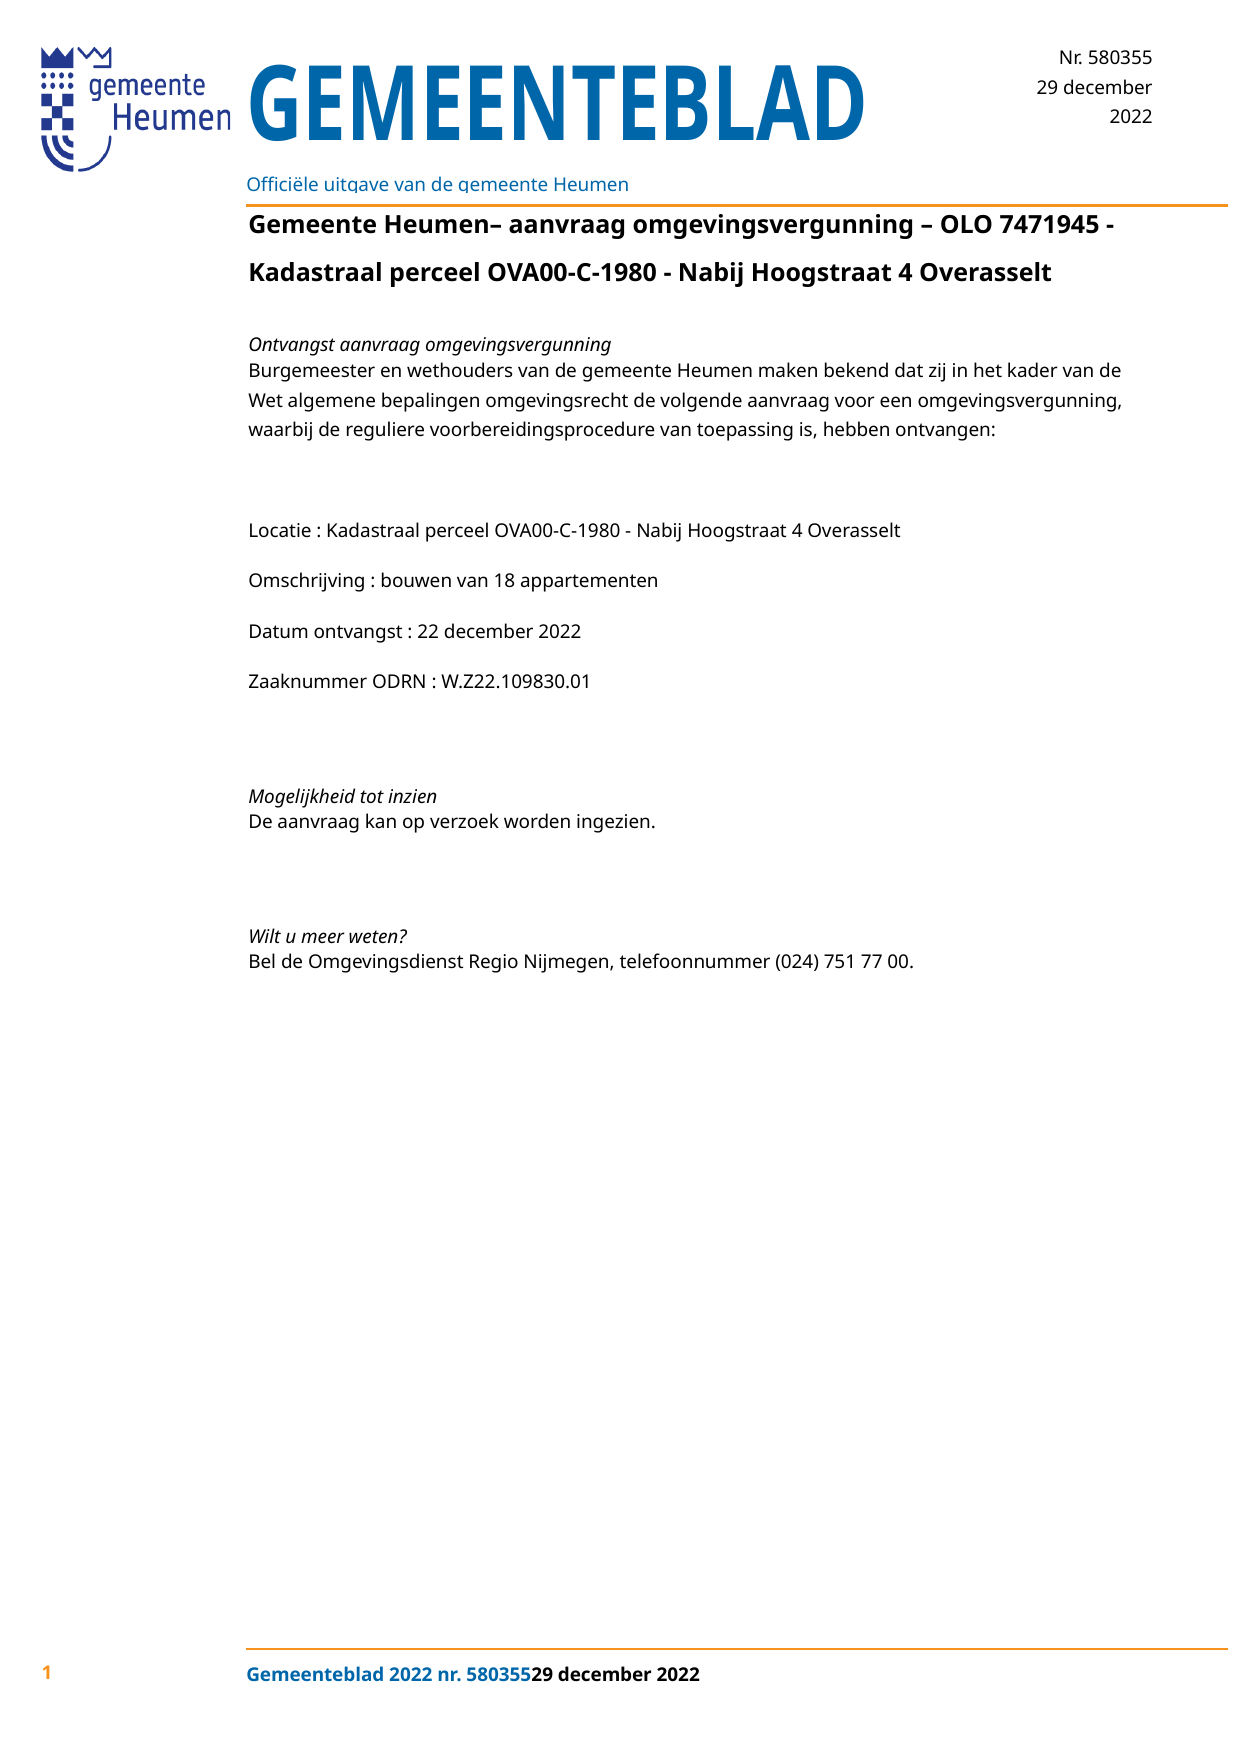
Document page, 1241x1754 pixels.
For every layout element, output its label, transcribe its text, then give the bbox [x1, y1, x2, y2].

text Datum ontvangst : 22 december 2022 [248, 618, 1152, 644]
text Burgemeester en wethouders van de gemeente Heumen maken bekend dat zij in het kader van de Wet algemene bepalingen omgevingsrecht de volgende aanvraag voor een omgevingsvergunning, waarbij de reguliere voorbereidingsprocedure van toepassing is, hebben ontvangen: [248, 357, 1152, 442]
text Wilt u meer weten? [248, 923, 1152, 949]
text Mogelijkheid tot inzien [248, 783, 1152, 808]
text Bel de Omgevingsdienst Regio Nijmegen, telefoonnummer (024) 751 77 00. [248, 949, 1152, 974]
text Zaaknummer ODRN : W.Z22.109830.01 [248, 668, 1152, 694]
text De aanvraag kan op verzoek worden ingezien. [248, 808, 1152, 834]
text Omschrijving : bouwen van 18 appartementen [248, 568, 1152, 593]
text Ontvangst aanvraag omgevingsvergunning [248, 331, 1152, 357]
text Gemeente Heumen– aanvraag omgevingsvergunning – OLO 7471945 - Kadastraal perceel OVA00-C-1980 - Nabij Hoogstraat 4 Overasselt [248, 207, 1152, 288]
picture [41, 47, 231, 172]
text Locatie : Kadastraal perceel OVA00-C-1980 - Nabij Hoogstraat 4 Overasselt [248, 517, 1152, 543]
